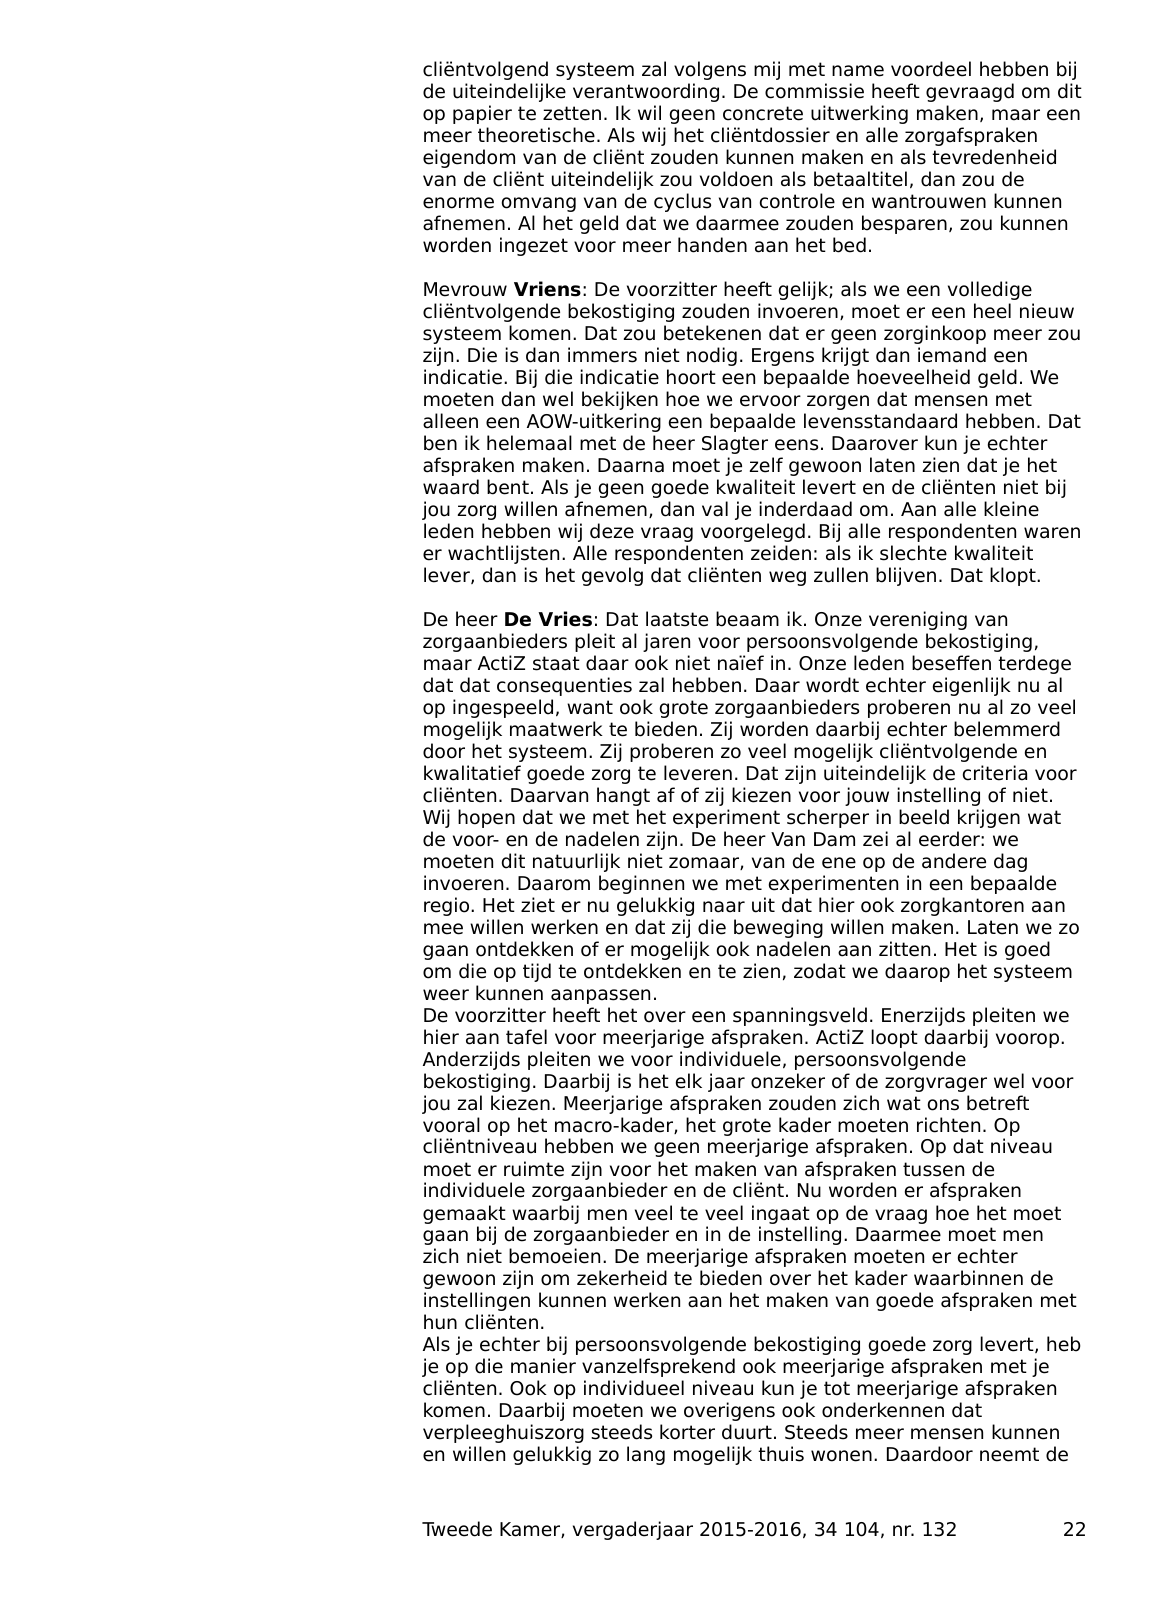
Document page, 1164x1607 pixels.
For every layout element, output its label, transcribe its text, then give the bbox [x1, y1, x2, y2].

text cliëntvolgend systeem zal volgens mij met name voordeel hebben bij de uiteindelijke verantwoording. De commissie heeft gevraagd om dit op papier te zetten. Ik wil geen concrete uitwerking maken, maar een meer theoretische. Als wij het cliëntdossier en alle zorgafspraken eigendom van de cliënt zouden kunnen maken en als tevredenheid van de cliënt uiteindelijk zou voldoen als betaaltitel, dan zou de enorme omvang van de cyclus van controle en wantrouwen kunnen afnemen. Al het geld dat we daarmee zouden besparen, zou kunnen worden ingezet voor meer handen aan het bed. [422, 59, 1087, 257]
text De heer De Vries: Dat laatste beaam ik. Onze vereniging van zorgaanbieders pleit al jaren voor persoonsvolgende bekostiging, maar ActiZ staat daar ook niet naïef in. Onze leden beseffen terdege dat dat consequenties zal hebben. Daar wordt echter eigenlijk nu al op ingespeeld, want ook grote zorgaanbieders proberen nu al zo veel mogelijk maatwerk te bieden. Zij worden daarbij echter belemmerd door het systeem. Zij proberen zo veel mogelijk cliëntvolgende en kwalitatief goede zorg te leveren. Dat zijn uiteindelijk de criteria voor cliënten. Daarvan hangt af of zij kiezen voor jouw instelling of niet. Wij hopen dat we met het experiment scherper in beeld krijgen wat de voor- en de nadelen zijn. De heer Van Dam zei al eerder: we moeten dit natuurlijk niet zomaar, van de ene op de andere dag invoeren. Daarom beginnen we met experimenten in een bepaalde regio. Het ziet er nu gelukkig naar uit dat hier ook zorgkantoren aan mee willen werken en dat zij die beweging willen maken. Laten we zo gaan ontdekken of er mogelijk ook nadelen aan zitten. Het is goed om die op tijd te ontdekken en te zien, zodat we daarop het systeem weer kunnen aanpassen. [422, 609, 1087, 1004]
text Als je echter bij persoonsvolgende bekostiging goede zorg levert, heb je op die manier vanzelfsprekend ook meerjarige afspraken met je cliënten. Ook op individueel niveau kun je tot meerjarige afspraken komen. Daarbij moeten we overigens ook onderkennen dat verpleeghuiszorg steeds korter duurt. Steeds meer mensen kunnen en willen gelukkig zo lang mogelijk thuis wonen. Daardoor neemt de [422, 1334, 1087, 1466]
text Mevrouw Vriens: De voorzitter heeft gelijk; als we een volledige cliëntvolgende bekostiging zouden invoeren, moet er een heel nieuw systeem komen. Dat zou betekenen dat er geen zorginkoop meer zou zijn. Die is dan immers niet nodig. Ergens krijgt dan iemand een indicatie. Bij die indicatie hoort een bepaalde hoeveelheid geld. We moeten dan wel bekijken hoe we ervoor zorgen dat mensen met alleen een AOW-uitkering een bepaalde levensstandaard hebben. Dat ben ik helemaal met de heer Slagter eens. Daarover kun je echter afspraken maken. Daarna moet je zelf gewoon laten zien dat je het waard bent. Als je geen goede kwaliteit levert en de cliënten niet bij jou zorg willen afnemen, dan val je inderdaad om. Aan alle kleine leden hebben wij deze vraag voorgelegd. Bij alle respondenten waren er wachtlijsten. Alle respondenten zeiden: als ik slechte kwaliteit lever, dan is het gevolg dat cliënten weg zullen blijven. Dat klopt. [422, 279, 1087, 587]
text De voorzitter heeft het over een spanningsveld. Enerzijds pleiten we hier aan tafel voor meerjarige afspraken. ActiZ loopt daarbij voorop. Anderzijds pleiten we voor individuele, persoonsvolgende bekostiging. Daarbij is het elk jaar onzeker of de zorgvrager wel voor jou zal kiezen. Meerjarige afspraken zouden zich wat ons betreft vooral op het macro-kader, het grote kader moeten richten. Op cliëntniveau hebben we geen meerjarige afspraken. Op dat niveau moet er ruimte zijn voor het maken van afspraken tussen de individuele zorgaanbieder en de cliënt. Nu worden er afspraken gemaakt waarbij men veel te veel ingaat op de vraag hoe het moet gaan bij de zorgaanbieder en in de instelling. Daarmee moet men zich niet bemoeien. De meerjarige afspraken moeten er echter gewoon zijn om zekerheid te bieden over het kader waarbinnen de instellingen kunnen werken aan het maken van goede afspraken met hun cliënten. [422, 1004, 1087, 1334]
